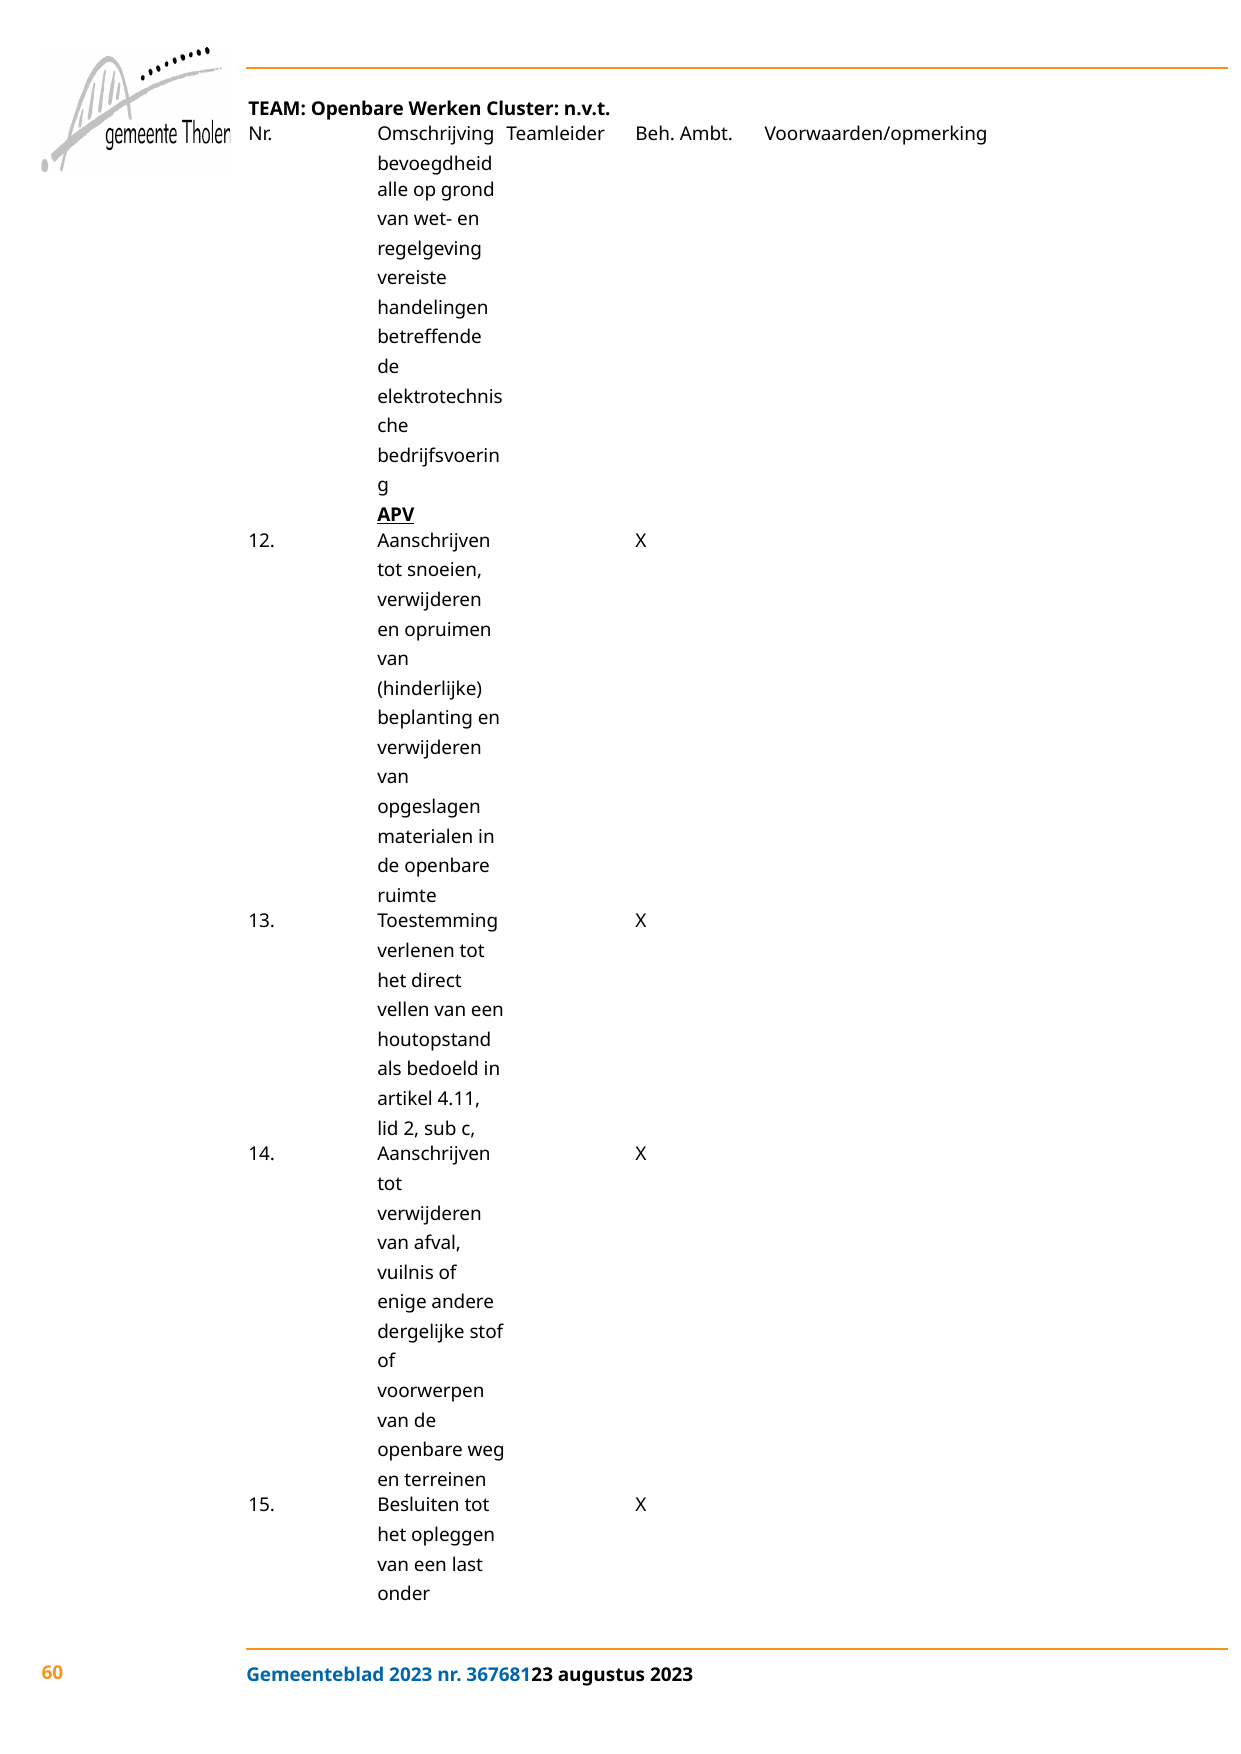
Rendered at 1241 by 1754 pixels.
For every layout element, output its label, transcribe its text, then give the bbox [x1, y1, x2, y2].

table_cell [894, 908, 1152, 1141]
table_cell Voorwaarden/opmerking [764, 121, 1152, 176]
table_cell [248, 1141, 377, 1492]
table_header TEAM: Openbare Werken Cluster: n.v.t. [248, 95, 1022, 121]
table_cell [248, 908, 377, 1141]
table_cell X [635, 1141, 893, 1492]
table_cell [894, 1141, 1152, 1492]
table_cell [248, 176, 377, 527]
table_cell Omschrijving bevoegdheid [377, 121, 506, 176]
table_cell X [635, 1492, 893, 1606]
table_cell Aanschrijven tot verwijderen van afval, vuilnis of enige andere dergelijke stof of voorwerpen van de openbare weg en terreinen [377, 1141, 506, 1492]
table_cell Nr. [248, 121, 377, 176]
table_cell Besluiten tot het opleggen van een last onder [377, 1492, 506, 1606]
table_cell [506, 908, 635, 1141]
table_cell X [635, 527, 893, 908]
table_cell Teamleider [506, 121, 635, 176]
table_cell Beh. Ambt. [635, 121, 764, 176]
table_cell alle op grond van wet- en regelgeving vereiste handelingen betreffende de elektrotechnische bedrijfsvoering APV [377, 176, 506, 527]
table_cell [506, 1492, 635, 1606]
table_cell [635, 176, 893, 527]
table_cell Toestemming verlenen tot het direct vellen van een houtopstand als bedoeld in artikel 4.11, lid 2, sub c, [377, 908, 506, 1141]
table_cell [506, 527, 635, 908]
table_cell [894, 527, 1152, 908]
table_cell Aanschrijven tot snoeien, verwijderen en opruimen van (hinderlijke) beplanting en verwijderen van opgeslagen materialen in de openbare ruimte [377, 527, 506, 908]
table_cell [506, 1141, 635, 1492]
picture [41, 47, 231, 172]
table_cell X [635, 908, 893, 1141]
table_cell [894, 1492, 1152, 1606]
table_header [1023, 95, 1152, 121]
table_cell [248, 1492, 377, 1606]
table_cell [894, 176, 1152, 527]
table_cell [506, 176, 635, 527]
table_cell [248, 527, 377, 908]
